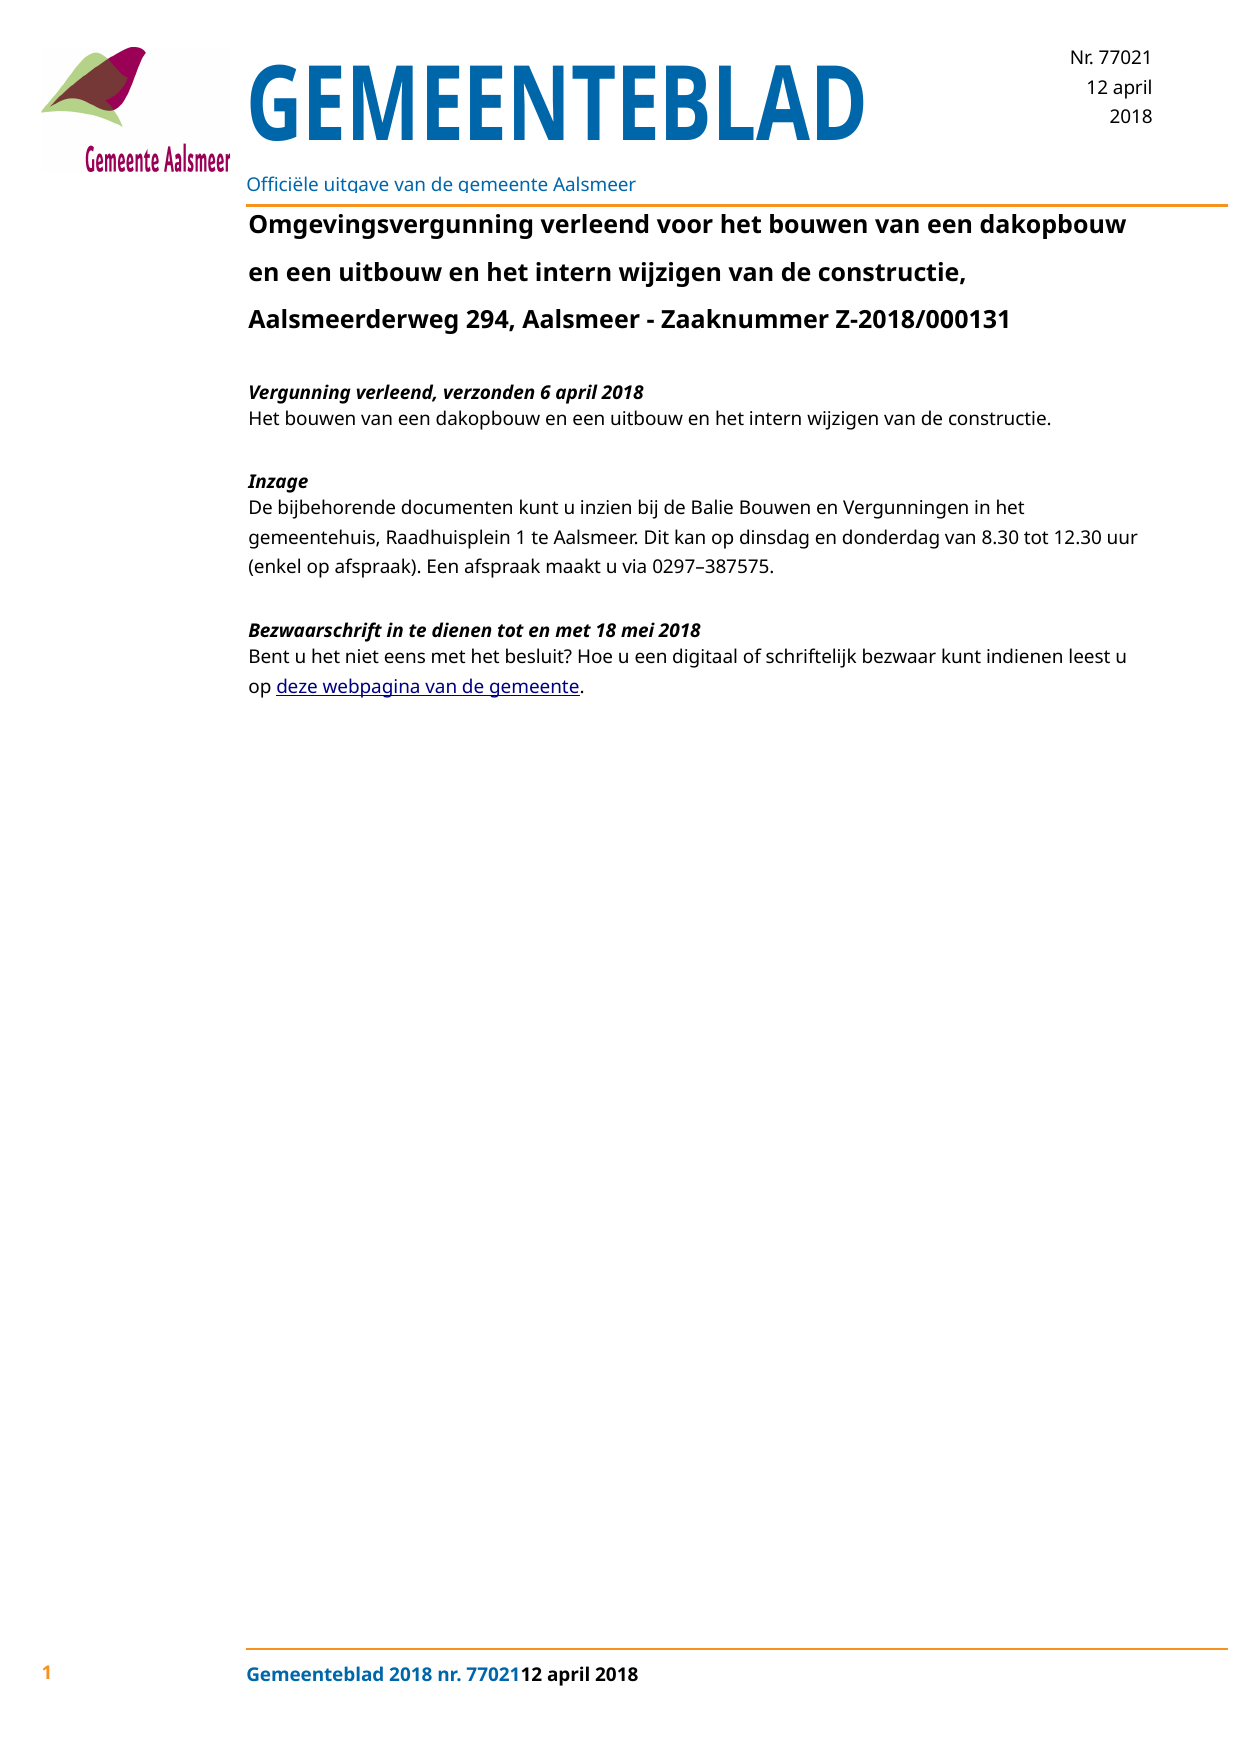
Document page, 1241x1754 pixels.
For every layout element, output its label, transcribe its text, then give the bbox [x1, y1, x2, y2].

text Vergunning verleend, verzonden 6 april 2018 [248, 379, 1152, 405]
text Inzage [248, 469, 1152, 494]
picture [41, 47, 231, 172]
text Het bouwen van een dakopbouw en een uitbouw en het intern wijzigen van de constructie. [248, 405, 1152, 431]
text Bent u het niet eens met het besluit? Hoe u een digitaal of schriftelijk bezwaar kunt indienen leest u op deze webpagina van de gemeente. [248, 643, 1152, 699]
text Omgevingsvergunning verleend voor het bouwen van een dakopbouw en een uitbouw en het intern wijzigen van de constructie, Aalsmeerderweg 294, Aalsmeer - Zaaknummer Z-2018/000131 [248, 207, 1152, 336]
text De bijbehorende documenten kunt u inzien bij de Balie Bouwen en Vergunningen in het gemeentehuis, Raadhuisplein 1 te Aalsmeer. Dit kan op dinsdag en donderdag van 8.30 tot 12.30 uur (enkel op afspraak). Een afspraak maakt u via 0297–387575. [248, 494, 1152, 579]
text Bezwaarschrift in te dienen tot en met 18 mei 2018 [248, 618, 1152, 643]
